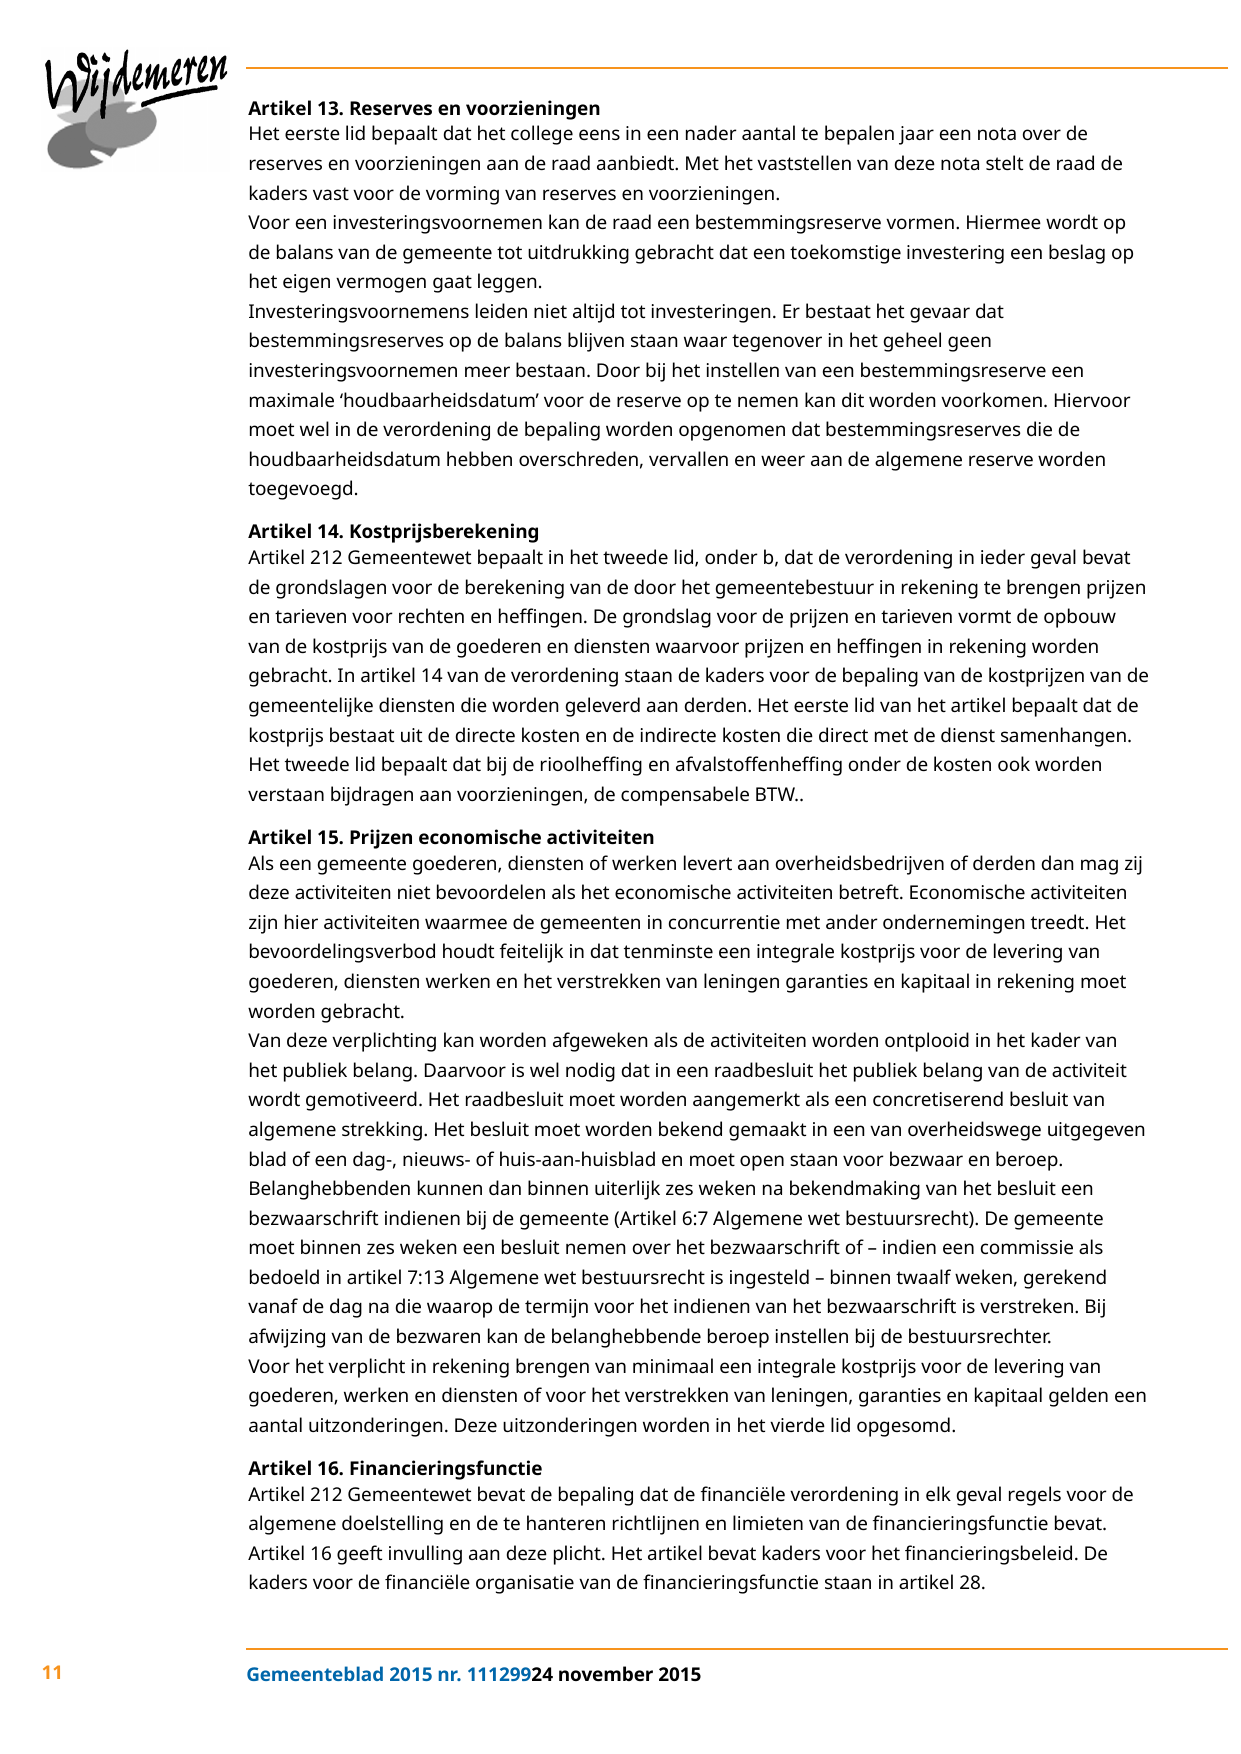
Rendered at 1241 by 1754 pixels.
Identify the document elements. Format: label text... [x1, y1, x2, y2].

text Artikel 212 Gemeentewet bepaalt in het tweede lid, onder b, dat de verordening in ieder geval bevat de grondslagen voor de berekening van de door het gemeentebestuur in rekening te brengen prijzen en tarieven voor rechten en heffingen. De grondslag voor de prijzen en tarieven vormt de opbouw van de kostprijs van de goederen en diensten waarvoor prijzen en heffingen in rekening worden gebracht. In artikel 14 van de verordening staan de kaders voor de bepaling van de kostprijzen van de gemeentelijke diensten die worden geleverd aan derden. Het eerste lid van het artikel bepaalt dat de kostprijs bestaat uit de directe kosten en de indirecte kosten die direct met de dienst samenhangen. Het tweede lid bepaalt dat bij de rioolheffing en afvalstoffenheffing onder de kosten ook worden verstaan bijdragen aan voorzieningen, de compensabele BTW.. [248, 544, 1152, 807]
text Artikel 14. Kostprijsberekening [248, 519, 1152, 544]
text Artikel 212 Gemeentewet bevat de bepaling dat de financiële verordening in elk geval regels voor de algemene doelstelling en de te hanteren richtlijnen en limieten van de financieringsfunctie bevat. Artikel 16 geeft invulling aan deze plicht. Het artikel bevat kaders voor het financieringsbeleid. De kaders voor de financiële organisatie van de financieringsfunctie staan in artikel 28. [248, 1481, 1152, 1595]
text Als een gemeente goederen, diensten of werken levert aan overheidsbedrijven of derden dan mag zij deze activiteiten niet bevoordelen als het economische activiteiten betreft. Economische activiteiten zijn hier activiteiten waarmee de gemeenten in concurrentie met ander ondernemingen treedt. Het bevoordelingsverbod houdt feitelijk in dat tenminste een integrale kostprijs voor de levering van goederen, diensten werken en het verstrekken van leningen garanties en kapitaal in rekening moet worden gebracht. [248, 850, 1152, 1023]
text Het eerste lid bepaalt dat het college eens in een nader aantal te bepalen jaar een nota over de reserves en voorzieningen aan de raad aanbiedt. Met het vaststellen van deze nota stelt de raad de kaders vast voor de vorming van reserves en voorzieningen. [248, 121, 1152, 205]
text Artikel 16. Financieringsfunctie [248, 1455, 1152, 1481]
text Investeringsvoornemens leiden niet altijd tot investeringen. Er bestaat het gevaar dat bestemmingsreserves op de balans blijven staan waar tegenover in het geheel geen investeringsvoornemen meer bestaan. Door bij het instellen van een bestemmingsreserve een maximale ‘houdbaarheidsdatum’ voor de reserve op te nemen kan dit worden voorkomen. Hiervoor moet wel in de verordening de bepaling worden opgenomen dat bestemmingsreserves die de houdbaarheidsdatum hebben overschreden, vervallen en weer aan de algemene reserve worden toegevoegd. [248, 298, 1152, 501]
text Voor het verplicht in rekening brengen van minimaal een integrale kostprijs voor de levering van goederen, werken en diensten of voor het verstrekken van leningen, garanties en kapitaal gelden een aantal uitzonderingen. Deze uitzonderingen worden in het vierde lid opgesomd. [248, 1353, 1152, 1438]
text Artikel 15. Prijzen economische activiteiten [248, 824, 1152, 850]
text Van deze verplichting kan worden afgeweken als de activiteiten worden ontplooid in het kader van het publiek belang. Daarvoor is wel nodig dat in een raadbesluit het publiek belang van de activiteit wordt gemotiveerd. Het raadbesluit moet worden aangemerkt als een concretiserend besluit van algemene strekking. Het besluit moet worden bekend gemaakt in een van overheidswege uitgegeven blad of een dag-, nieuws- of huis-aan-huisblad en moet open staan voor bezwaar en beroep. Belanghebbenden kunnen dan binnen uiterlijk zes weken na bekendmaking van het besluit een bezwaarschrift indienen bij de gemeente (Artikel 6:7 Algemene wet bestuursrecht). De gemeente moet binnen zes weken een besluit nemen over het bezwaarschrift of – indien een commissie als bedoeld in artikel 7:13 Algemene wet bestuursrecht is ingesteld – binnen twaalf weken, gerekend vanaf de dag na die waarop de termijn voor het indienen van het bezwaarschrift is verstreken. Bij afwijzing van de bezwaren kan de belanghebbende beroep instellen bij de bestuursrechter. [248, 1027, 1152, 1349]
text Voor een investeringsvoornemen kan de raad een bestemmingsreserve vormen. Hiermee wordt op de balans van de gemeente tot uitdrukking gebracht dat een toekomstige investering een beslag op het eigen vermogen gaat leggen. [248, 209, 1152, 294]
picture [41, 47, 231, 172]
text Artikel 13. Reserves en voorzieningen [248, 95, 1152, 121]
